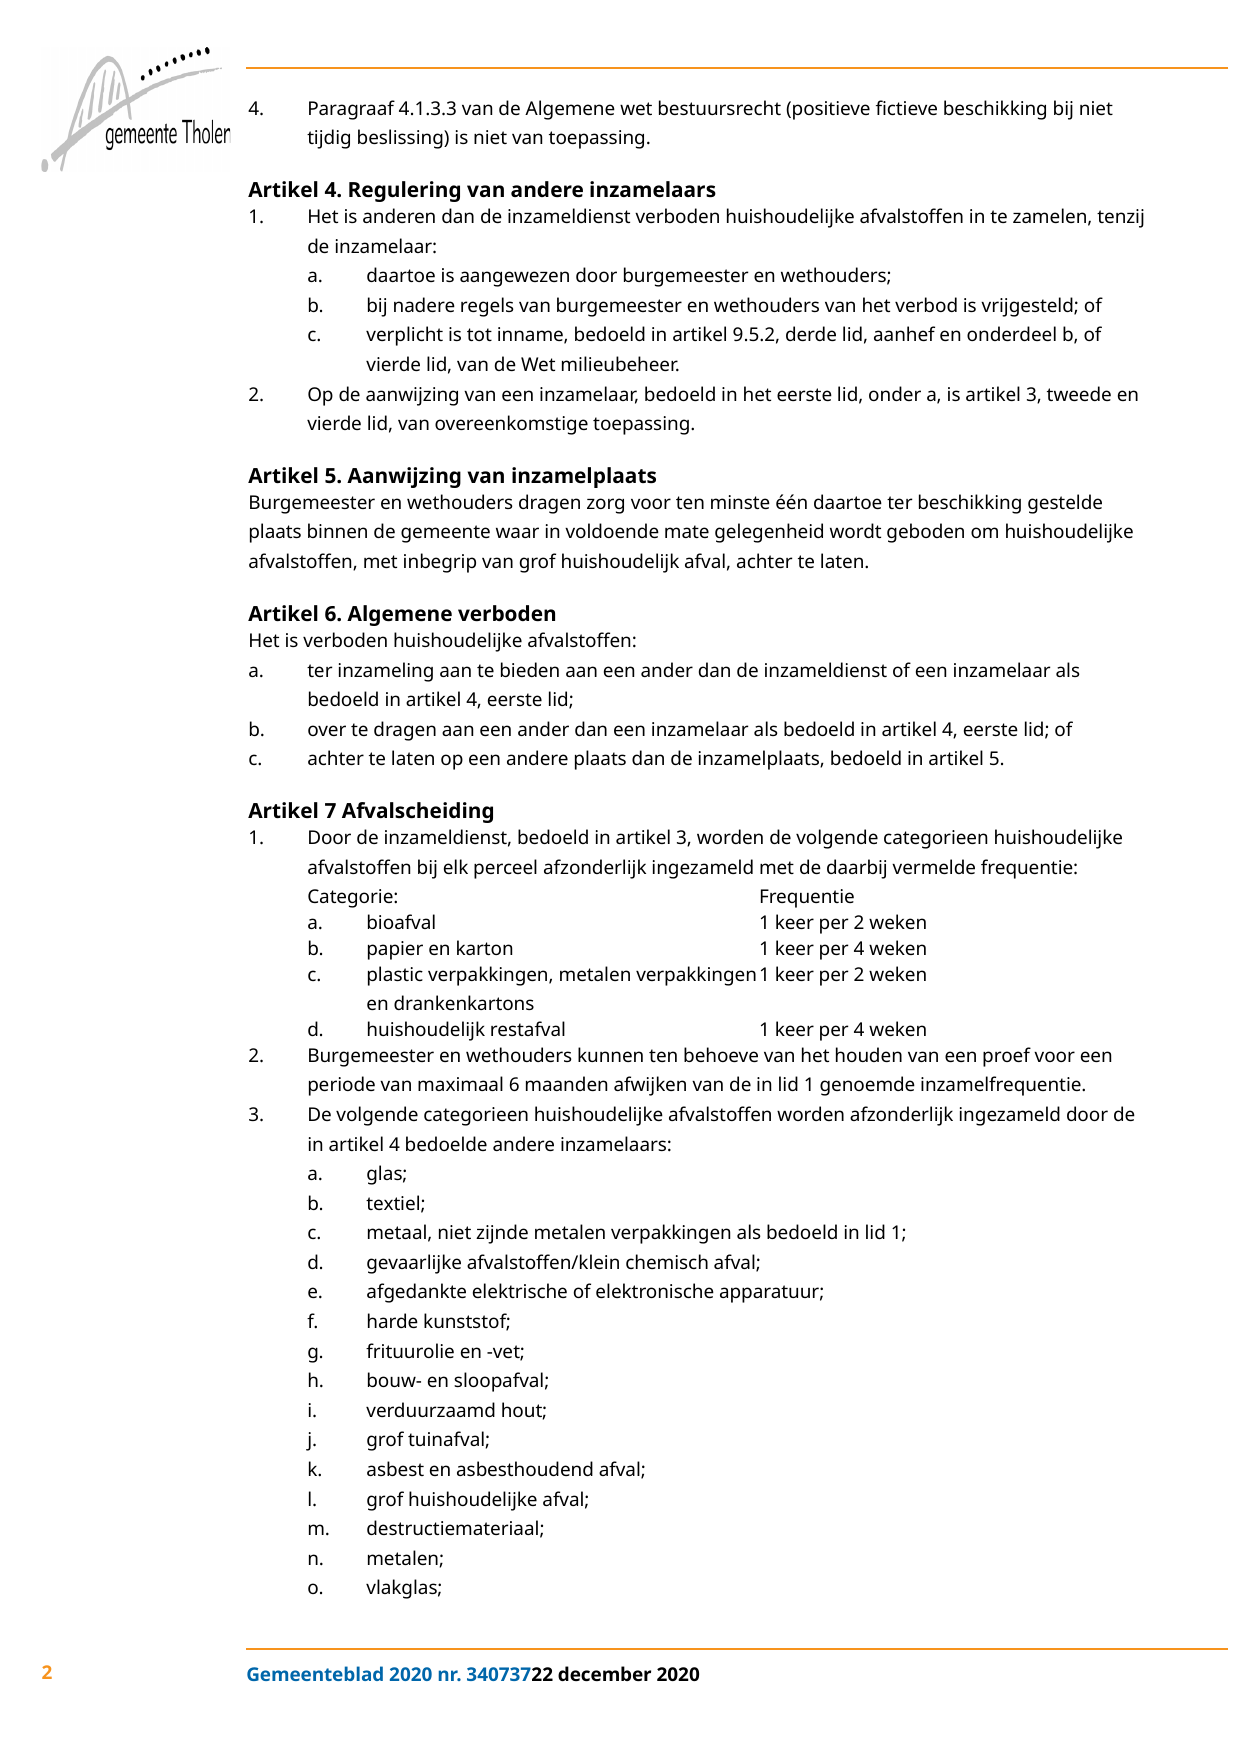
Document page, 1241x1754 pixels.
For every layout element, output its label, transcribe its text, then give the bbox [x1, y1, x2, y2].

list grof tuinafval; [307, 1427, 1152, 1452]
table_cell 1 keer per 2 weken [759, 909, 1211, 935]
list textiel; [307, 1190, 1152, 1216]
list metalen; [307, 1545, 1152, 1571]
list frituurolie en -vet; [307, 1338, 1152, 1363]
table_cell papier en karton [307, 935, 759, 961]
table_cell bioafval [307, 909, 759, 935]
list bouw- en sloopafval; [307, 1367, 1152, 1393]
list asbest en asbesthoudend afval; [307, 1456, 1152, 1482]
list afgedankte elektrische of elektronische apparatuur; [307, 1279, 1152, 1304]
list grof huishoudelijke afval; [307, 1486, 1152, 1511]
list De volgende categorieen huishoudelijke afvalstoffen worden afzonderlijk ingezameld door de in artikel 4 bedoelde andere inzamelaars: [248, 1101, 1152, 1156]
list daartoe is aangewezen door burgemeester en wethouders; [307, 262, 1152, 288]
text Het is verboden huishoudelijke afvalstoffen: [248, 627, 1152, 653]
table_header Categorie: [307, 884, 759, 909]
table_cell 1 keer per 2 weken [759, 961, 1211, 1016]
text Artikel 5. Aanwijzing van inzamelplaats [248, 461, 1152, 489]
list vlakglas; [307, 1574, 1152, 1600]
text Artikel 7 Afvalscheiding [248, 796, 1152, 824]
list Paragraaf 4.1.3.3 van de Algemene wet bestuursrecht (positieve fictieve beschikking bij niet tijdig beslissing) is niet van toepassing. [248, 95, 1152, 150]
list Burgemeester en wethouders kunnen ten behoeve van het houden van een proef voor een periode van maximaal 6 maanden afwijken van de in lid 1 genoemde inzamelfrequentie. [248, 1042, 1152, 1097]
list achter te laten op een andere plaats dan de inzamelplaats, bedoeld in artikel 5. [248, 746, 1152, 771]
list Op de aanwijzing van een inzamelaar, bedoeld in het eerste lid, onder a, is artikel 3, tweede en vierde lid, van overeenkomstige toepassing. [248, 381, 1152, 436]
list harde kunststof; [307, 1308, 1152, 1334]
text Artikel 6. Algemene verboden [248, 599, 1152, 627]
list destructiemateriaal; [307, 1515, 1152, 1541]
list glas; [307, 1160, 1152, 1186]
list bij nadere regels van burgemeester en wethouders van het verbod is vrijgesteld; of [307, 292, 1152, 318]
list verduurzaamd hout; [307, 1397, 1152, 1423]
list gevaarlijke afvalstoffen/klein chemisch afval; [307, 1249, 1152, 1275]
text Burgemeester en wethouders dragen zorg voor ten minste één daartoe ter beschikking gestelde plaats binnen de gemeente waar in voldoende mate gelegenheid wordt geboden om huishoudelijke afvalstoffen, met inbegrip van grof huishoudelijk afval, achter te laten. [248, 489, 1152, 574]
list ter inzameling aan te bieden aan een ander dan de inzameldienst of een inzamelaar als bedoeld in artikel 4, eerste lid; [248, 657, 1152, 712]
list Het is anderen dan de inzameldienst verboden huishoudelijke afvalstoffen in te zamelen, tenzij de inzamelaar: [248, 203, 1152, 258]
list metaal, niet zijnde metalen verpakkingen als bedoeld in lid 1; [307, 1219, 1152, 1245]
list Door de inzameldienst, bedoeld in artikel 3, worden de volgende categorieen huishoudelijke afvalstoffen bij elk perceel afzonderlijk ingezameld met de daarbij vermelde frequentie: [248, 824, 1152, 880]
text Artikel 4. Regulering van andere inzamelaars [248, 175, 1152, 203]
table_cell plastic verpakkingen, metalen verpakkingen en drankenkartons [307, 961, 759, 1016]
table_cell 1 keer per 4 weken [759, 1016, 1211, 1042]
list verplicht is tot inname, bedoeld in artikel 9.5.2, derde lid, aanhef en onderdeel b, of vierde lid, van de Wet milieubeheer. [307, 322, 1152, 377]
table_header Frequentie [759, 884, 1211, 909]
table_cell 1 keer per 4 weken [759, 935, 1211, 961]
table_cell huishoudelijk restafval [307, 1016, 759, 1042]
list over te dragen aan een ander dan een inzamelaar als bedoeld in artikel 4, eerste lid; of [248, 716, 1152, 742]
picture [41, 47, 231, 172]
